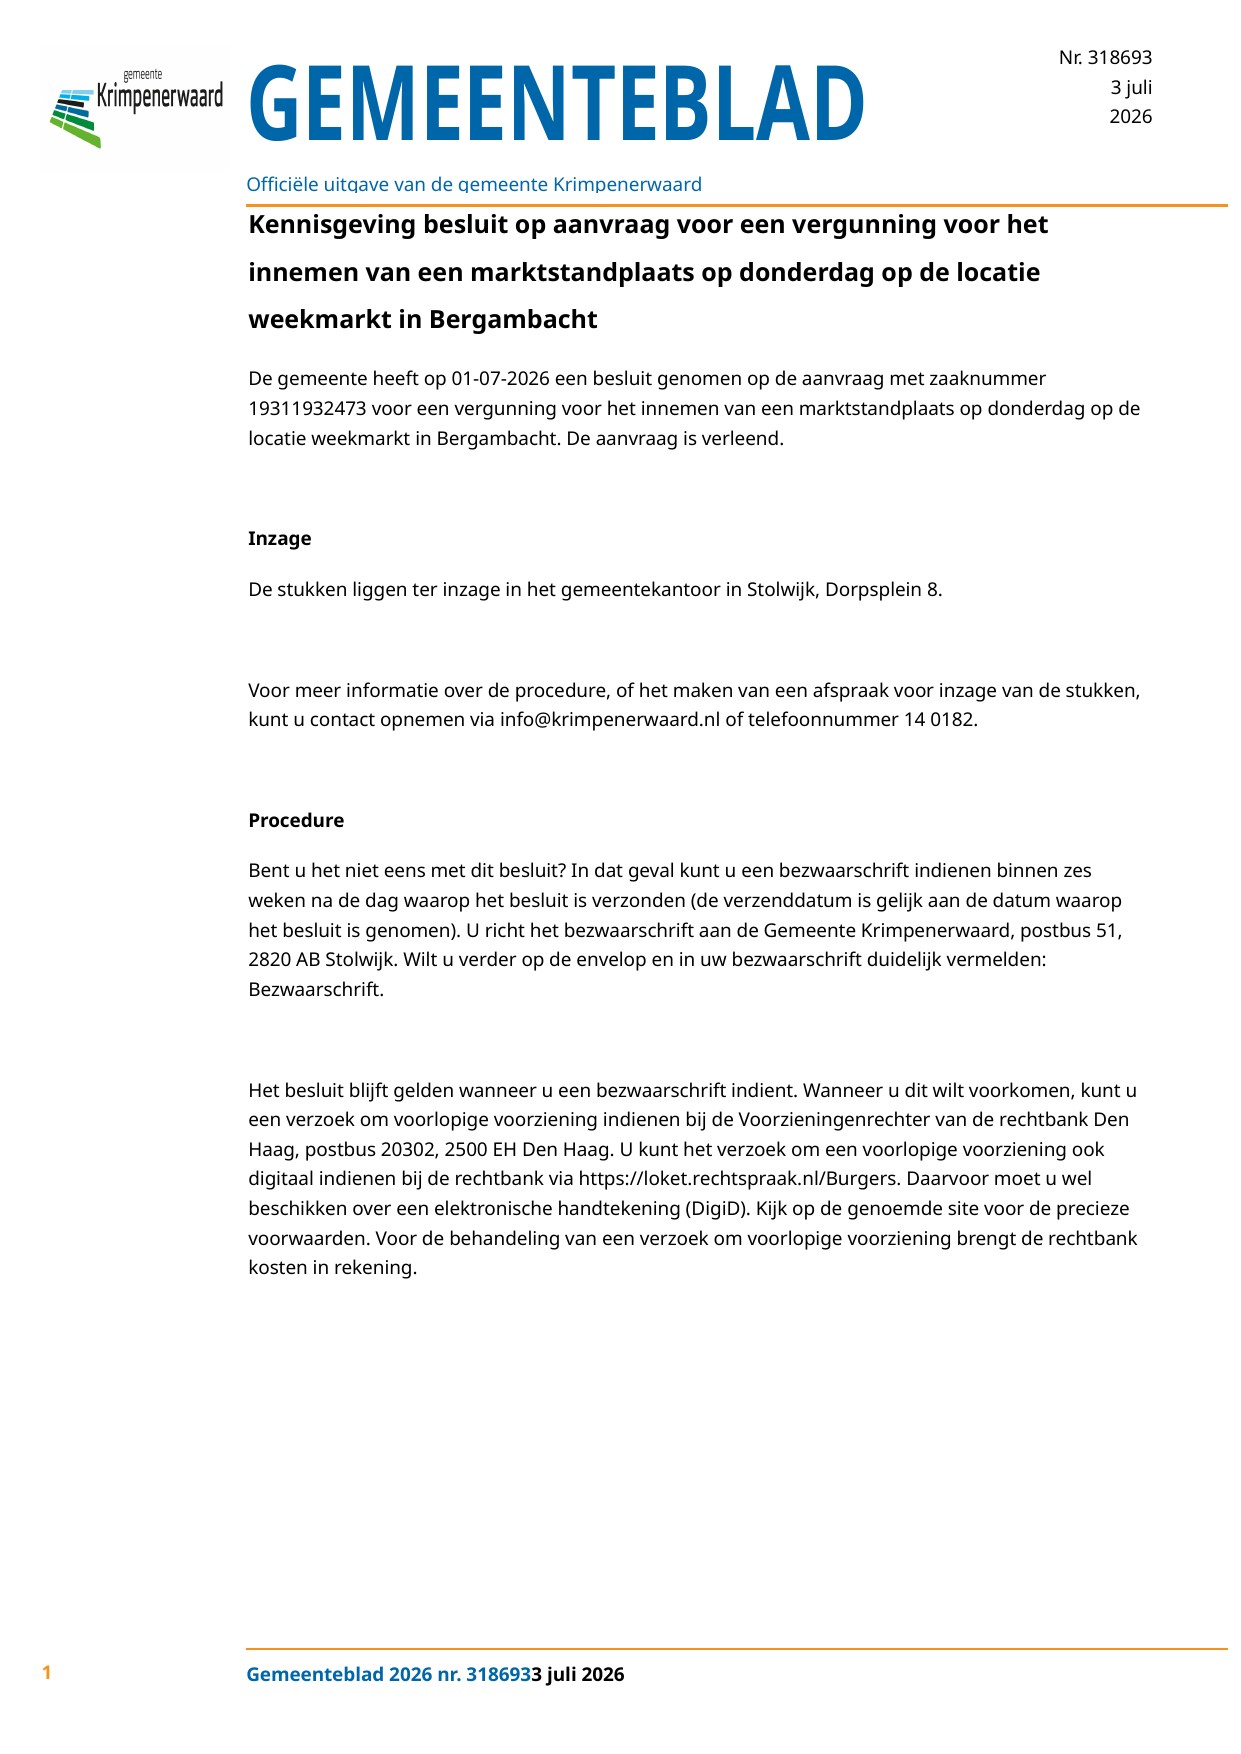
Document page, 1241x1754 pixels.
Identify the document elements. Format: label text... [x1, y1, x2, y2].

text Kennisgeving besluit op aanvraag voor een vergunning voor het innemen van een marktstandplaats op donderdag op de locatie weekmarkt in Bergambacht [248, 207, 1152, 336]
text Inzage [248, 526, 1152, 551]
text Procedure [248, 807, 1152, 833]
text De gemeente heeft op 01-07-2026 een besluit genomen op de aanvraag met zaaknummer 19311932473 voor een vergunning voor het innemen van een marktstandplaats op donderdag op de locatie weekmarkt in Bergambacht. De aanvraag is verleend. [248, 366, 1152, 450]
text Voor meer informatie over de procedure, of het maken van een afspraak voor inzage van de stukken, kunt u contact opnemen via info@krimpenerwaard.nl of telefoonnummer 14 0182. [248, 677, 1152, 732]
text Bent u het niet eens met dit besluit? In dat geval kunt u een bezwaarschrift indienen binnen zes weken na de dag waarop het besluit is verzonden (de verzenddatum is gelijk aan de datum waarop het besluit is genomen). U richt het bezwaarschrift aan de Gemeente Krimpenerwaard, postbus 51, 2820 AB Stolwijk. Wilt u verder op de envelop en in uw bezwaarschrift duidelijk vermelden: Bezwaarschrift. [248, 858, 1152, 1002]
text De stukken liggen ter inzage in het gemeentekantoor in Stolwijk, Dorpsplein 8. [248, 576, 1152, 602]
text Het besluit blijft gelden wanneer u een bezwaarschrift indient. Wanneer u dit wilt voorkomen, kunt u een verzoek om voorlopige voorziening indienen bij de Voorzieningenrechter van de rechtbank Den Haag, postbus 20302, 2500 EH Den Haag. U kunt het verzoek om een voorlopige voorziening ook digitaal indienen bij de rechtbank via https://loket.rechtspraak.nl/Burgers. Daarvoor moet u wel beschikken over een elektronische handtekening (DigiD). Kijk op de genoemde site voor de precieze voorwaarden. Voor de behandeling van een verzoek om voorlopige voorziening brengt de rechtbank kosten in rekening. [248, 1077, 1152, 1280]
picture [41, 47, 231, 172]
